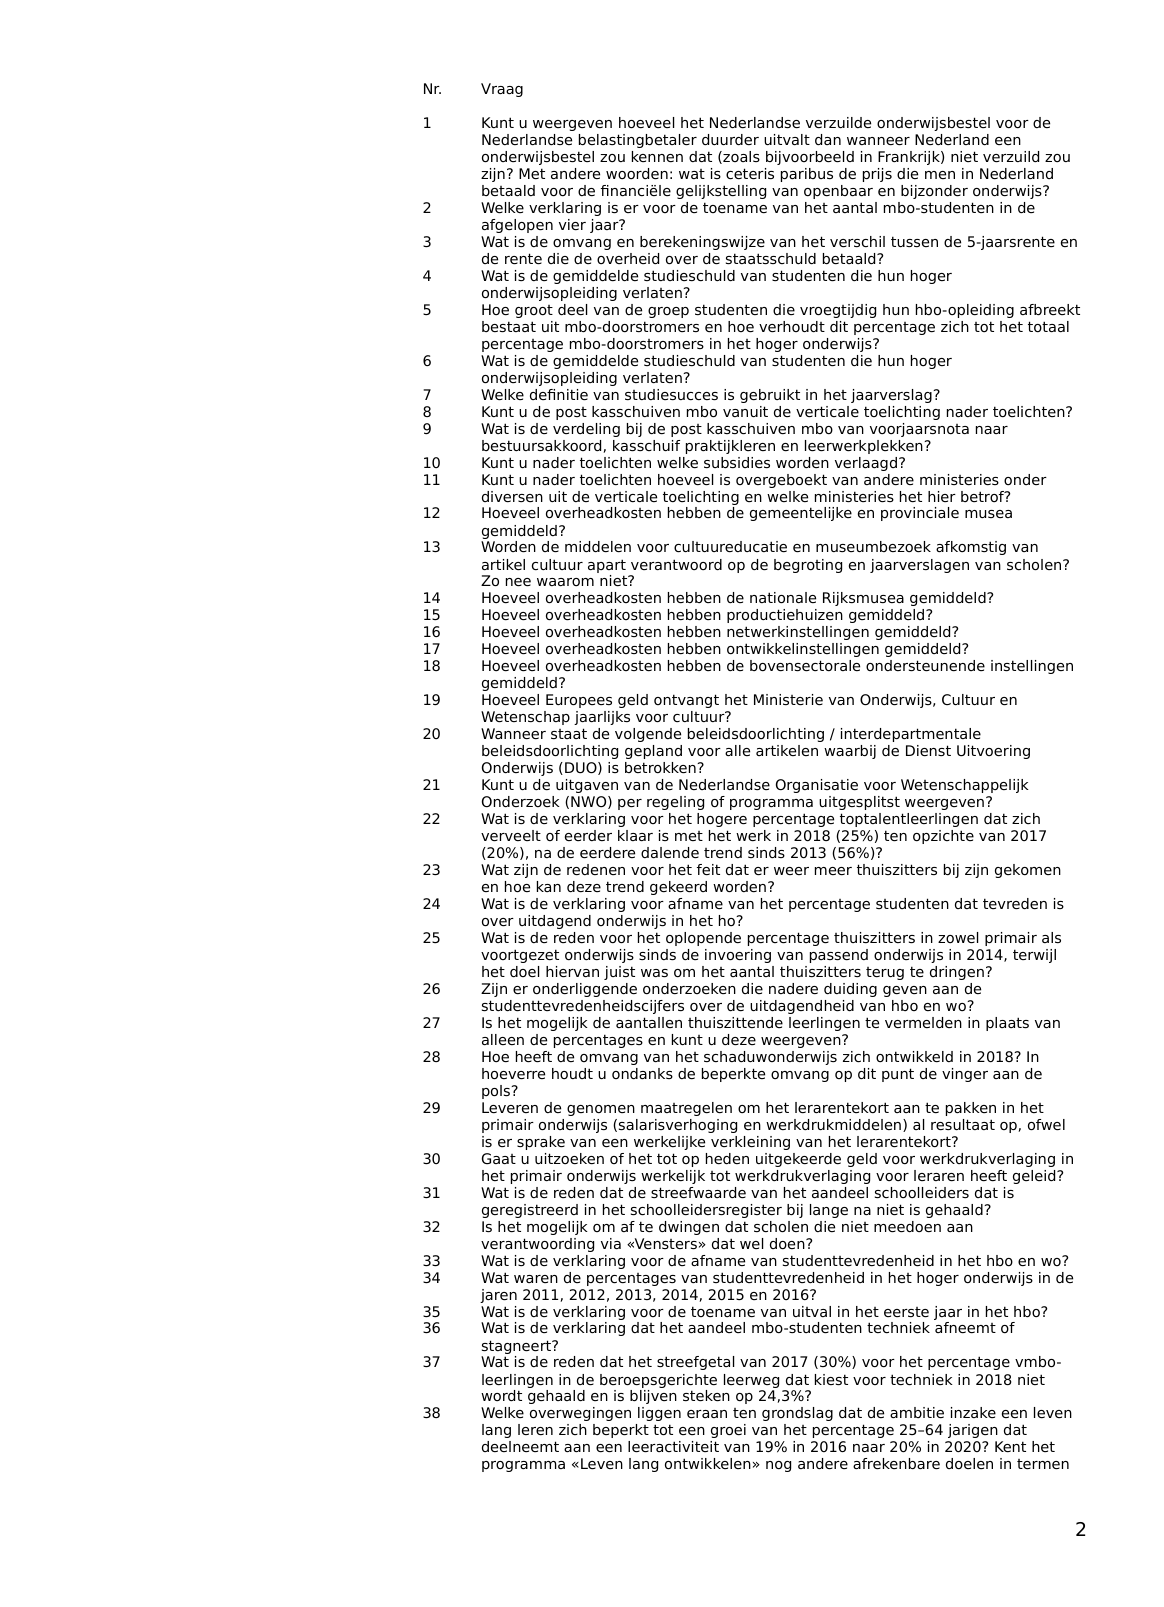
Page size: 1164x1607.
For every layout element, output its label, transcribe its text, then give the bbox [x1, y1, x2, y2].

table_cell 37 [422, 1354, 475, 1405]
table_cell 4 [422, 268, 475, 302]
table_cell Hoe heeft de omvang van het schaduwonderwijs zich ontwikkeld in 2018? In hoeverre houdt u ondanks de beperkte omvang op dit punt de vinger aan de pols? [475, 1049, 1087, 1100]
table_cell Welke definitie van studiesucces is gebruikt in het jaarverslag? [475, 387, 1087, 403]
table_cell Zijn er onderliggende onderzoeken die nadere duiding geven aan de studenttevredenheidscijfers over de uitdagendheid van hbo en wo? [475, 981, 1087, 1015]
table_cell Welke overwegingen liggen eraan ten grondslag dat de ambitie inzake een leven lang leren zich beperkt tot een groei van het percentage 25–64 jarigen dat deelneemt aan een leeractiviteit van 19% in 2016 naar 20% in 2020? Kent het programma «Leven lang ontwikkelen» nog andere afrekenbare doelen in termen [475, 1405, 1087, 1473]
table_cell Kunt u de uitgaven van de Nederlandse Organisatie voor Wetenschappelijk Onderzoek (NWO) per regeling of programma uitgesplitst weergeven? [475, 777, 1087, 811]
table_cell Worden de middelen voor cultuureducatie en museumbezoek afkomstig van artikel cultuur apart verantwoord op de begroting en jaarverslagen van scholen? Zo nee waarom niet? [475, 539, 1087, 590]
table_cell Wanneer staat de volgende beleidsdoorlichting / interdepartmentale beleidsdoorlichting gepland voor alle artikelen waarbij de Dienst Uitvoering Onderwijs (DUO) is betrokken? [475, 726, 1087, 777]
table_cell 24 [422, 896, 475, 930]
table_cell Wat is de verklaring dat het aandeel mbo-studenten techniek afneemt of stagneert? [475, 1320, 1087, 1354]
table_cell 27 [422, 1015, 475, 1049]
table_cell 28 [422, 1049, 475, 1100]
table_cell 5 [422, 302, 475, 353]
table_cell [475, 98, 1087, 115]
table_cell 25 [422, 930, 475, 981]
table_cell 16 [422, 624, 475, 641]
table_header Nr. [422, 81, 475, 98]
table_cell Wat is de reden dat de streefwaarde van het aandeel schoolleiders dat is geregistreerd in het schoolleidersregister bij lange na niet is gehaald? [475, 1185, 1087, 1218]
table_cell Wat is de verklaring voor de toename van uitval in het eerste jaar in het hbo? [475, 1304, 1087, 1320]
table_cell 36 [422, 1320, 475, 1354]
table_cell 11 [422, 471, 475, 505]
table_cell Wat waren de percentages van studenttevredenheid in het hoger onderwijs in de jaren 2011, 2012, 2013, 2014, 2015 en 2016? [475, 1270, 1087, 1303]
table_cell 1 [422, 115, 475, 200]
table_cell Welke verklaring is er voor de toename van het aantal mbo-studenten in de afgelopen vier jaar? [475, 200, 1087, 234]
table_cell 7 [422, 387, 475, 403]
table_cell Hoeveel overheadkosten hebben ontwikkelinstellingen gemiddeld? [475, 641, 1087, 658]
table_cell Gaat u uitzoeken of het tot op heden uitgekeerde geld voor werkdrukverlaging in het primair onderwijs werkelijk tot werkdrukverlaging voor leraren heeft geleid? [475, 1151, 1087, 1184]
table_cell 9 [422, 421, 475, 454]
table_cell [422, 98, 475, 115]
table_header Vraag [475, 81, 1087, 98]
table_cell Wat is de gemiddelde studieschuld van studenten die hun hoger onderwijsopleiding verlaten? [475, 353, 1087, 387]
table_cell Kunt u nader toelichten hoeveel is overgeboekt van andere ministeries onder diversen uit de verticale toelichting en welke ministeries het hier betrof? [475, 471, 1087, 505]
table_cell Wat is de gemiddelde studieschuld van studenten die hun hoger onderwijsopleiding verlaten? [475, 268, 1087, 302]
table_cell Wat is de reden voor het oplopende percentage thuiszitters in zowel primair als voortgezet onderwijs sinds de invoering van passend onderwijs in 2014, terwijl het doel hiervan juist was om het aantal thuiszitters terug te dringen? [475, 930, 1087, 981]
table_cell Hoeveel overheadkosten hebben netwerkinstellingen gemiddeld? [475, 624, 1087, 641]
table_cell Wat is de verdeling bij de post kasschuiven mbo van voorjaarsnota naar bestuursakkoord, kasschuif praktijkleren en leerwerkplekken? [475, 421, 1087, 454]
table_cell 10 [422, 455, 475, 471]
table_cell 6 [422, 353, 475, 387]
table_cell Is het mogelijk om af te dwingen dat scholen die niet meedoen aan verantwoording via «Vensters» dat wel doen? [475, 1219, 1087, 1252]
table_cell Wat is de omvang en berekeningswijze van het verschil tussen de 5-jaarsrente en de rente die de overheid over de staatsschuld betaald? [475, 234, 1087, 268]
table_cell 30 [422, 1151, 475, 1184]
table_cell Hoeveel overheadkosten hebben de gemeentelijke en provinciale musea gemiddeld? [475, 505, 1087, 539]
table_cell 29 [422, 1100, 475, 1151]
table_cell 23 [422, 862, 475, 896]
table_cell 21 [422, 777, 475, 811]
table_cell 26 [422, 981, 475, 1015]
table_cell Wat zijn de redenen voor het feit dat er weer meer thuiszitters bij zijn gekomen en hoe kan deze trend gekeerd worden? [475, 862, 1087, 896]
table_cell Wat is de verklaring voor afname van het percentage studenten dat tevreden is over uitdagend onderwijs in het ho? [475, 896, 1087, 930]
table_cell 15 [422, 607, 475, 624]
table_cell 19 [422, 692, 475, 726]
table_cell Kunt u de post kasschuiven mbo vanuit de verticale toelichting nader toelichten? [475, 404, 1087, 421]
table_cell 20 [422, 726, 475, 777]
table_cell 2 [422, 200, 475, 234]
table_cell 3 [422, 234, 475, 268]
table_cell 31 [422, 1185, 475, 1218]
table_cell 8 [422, 404, 475, 421]
table_cell Hoeveel overheadkosten hebben productiehuizen gemiddeld? [475, 607, 1087, 624]
table_cell Hoeveel Europees geld ontvangt het Ministerie van Onderwijs, Cultuur en Wetenschap jaarlijks voor cultuur? [475, 692, 1087, 726]
table_cell 22 [422, 811, 475, 862]
table_cell Wat is de verklaring voor de afname van studenttevredenheid in het hbo en wo? [475, 1253, 1087, 1269]
table_cell 32 [422, 1219, 475, 1252]
table_cell Is het mogelijk de aantallen thuiszittende leerlingen te vermelden in plaats van alleen de percentages en kunt u deze weergeven? [475, 1015, 1087, 1049]
table_cell Kunt u nader toelichten welke subsidies worden verlaagd? [475, 455, 1087, 471]
table_cell 17 [422, 641, 475, 658]
table_cell 13 [422, 539, 475, 590]
table_cell 18 [422, 658, 475, 692]
table_cell Kunt u weergeven hoeveel het Nederlandse verzuilde onderwijsbestel voor de Nederlandse belastingbetaler duurder uitvalt dan wanneer Nederland een onderwijsbestel zou kennen dat (zoals bijvoorbeeld in Frankrijk) niet verzuild zou zijn? Met andere woorden: wat is ceteris paribus de prijs die men in Nederland betaald voor de financiële gelijkstelling van openbaar en bijzonder onderwijs? [475, 115, 1087, 200]
table_cell Hoeveel overheadkosten hebben de nationale Rijksmusea gemiddeld? [475, 590, 1087, 607]
table_cell 33 [422, 1253, 475, 1269]
table_cell Leveren de genomen maatregelen om het lerarentekort aan te pakken in het primair onderwijs (salarisverhoging en werkdrukmiddelen) al resultaat op, ofwel is er sprake van een werkelijke verkleining van het lerarentekort? [475, 1100, 1087, 1151]
table_cell Wat is de reden dat het streefgetal van 2017 (30%) voor het percentage vmbo-leerlingen in de beroepsgerichte leerweg dat kiest voor techniek in 2018 niet wordt gehaald en is blijven steken op 24,3%? [475, 1354, 1087, 1405]
table_cell 12 [422, 505, 475, 539]
table_cell Wat is de verklaring voor het hogere percentage toptalentleerlingen dat zich verveelt of eerder klaar is met het werk in 2018 (25%) ten opzichte van 2017 (20%), na de eerdere dalende trend sinds 2013 (56%)? [475, 811, 1087, 862]
table_cell 35 [422, 1304, 475, 1320]
table_cell 14 [422, 590, 475, 607]
table_cell 34 [422, 1270, 475, 1303]
table_cell Hoe groot deel van de groep studenten die vroegtijdig hun hbo-opleiding afbreekt bestaat uit mbo-doorstromers en hoe verhoudt dit percentage zich tot het totaal percentage mbo-doorstromers in het hoger onderwijs? [475, 302, 1087, 353]
table_cell Hoeveel overheadkosten hebben de bovensectorale ondersteunende instellingen gemiddeld? [475, 658, 1087, 692]
table_cell 38 [422, 1405, 475, 1473]
